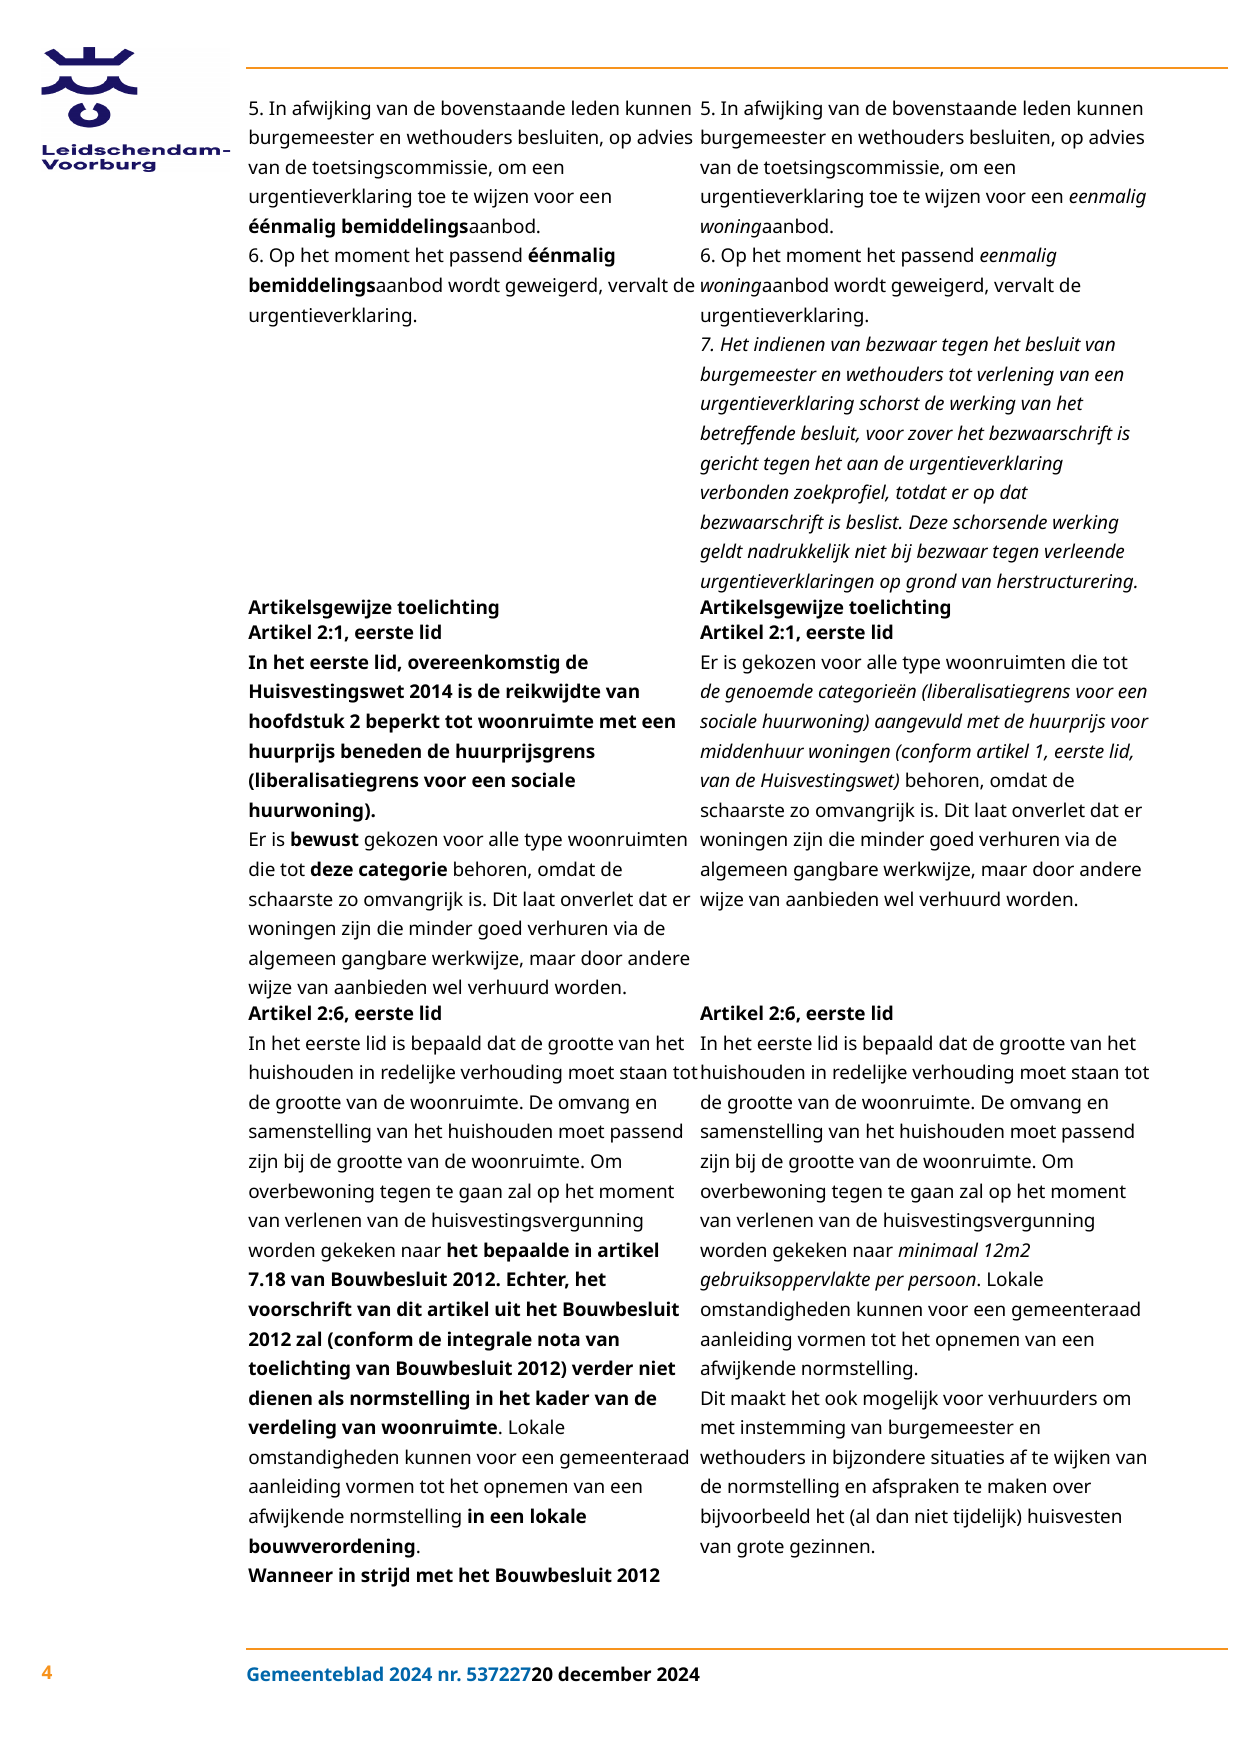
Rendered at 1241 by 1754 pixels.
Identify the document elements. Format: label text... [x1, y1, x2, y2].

table_cell Artikel 2:1, eerste lid In het eerste lid, overeenkomstig de Huisvestingswet 2014 is de reikwijdte van hoofdstuk 2 beperkt tot woonruimte met een huurprijs beneden de huurprijsgrens (liberalisatiegrens voor een sociale huurwoning). Er is bewust gekozen voor alle type woonruimten die tot deze categorie behoren, omdat de schaarste zo omvangrijk is. Dit laat onverlet dat er woningen zijn die minder goed verhuren via de algemeen gangbare werkwijze, maar door andere wijze van aanbieden wel verhuurd worden. [248, 620, 700, 1000]
table_cell Artikelsgewijze toelichting [700, 594, 1152, 619]
table_cell Artikelsgewijze toelichting [248, 594, 700, 619]
table_cell Artikel 2:6, eerste lid In het eerste lid is bepaald dat de grootte van het huishouden in redelijke verhouding moet staan tot de grootte van de woonruimte. De omvang en samenstelling van het huishouden moet passend zijn bij de grootte van de woonruimte. Om overbewoning tegen te gaan zal op het moment van verlenen van de huisvestingsvergunning worden gekeken naar het bepaalde in artikel 7.18 van Bouwbesluit 2012. Echter, het voorschrift van dit artikel uit het Bouwbesluit 2012 zal (conform de integrale nota van toelichting van Bouwbesluit 2012) verder niet dienen als normstelling in het kader van de verdeling van woonruimte. Lokale omstandigheden kunnen voor een gemeenteraad aanleiding vormen tot het opnemen van een afwijkende normstelling in een lokale bouwverordening. Wanneer in strijd met het Bouwbesluit 2012 [248, 1000, 700, 1588]
table_cell 5. In afwijking van de bovenstaande leden kunnen burgemeester en wethouders besluiten, op advies van de toetsingscommissie, om een urgentieverklaring toe te wijzen voor een éénmalig bemiddelingsaanbod. 6. Op het moment het passend éénmalig bemiddelingsaanbod wordt geweigerd, vervalt de urgentieverklaring. [248, 95, 700, 594]
picture [41, 47, 231, 172]
table_cell Artikel 2:6, eerste lid In het eerste lid is bepaald dat de grootte van het huishouden in redelijke verhouding moet staan tot de grootte van de woonruimte. De omvang en samenstelling van het huishouden moet passend zijn bij de grootte van de woonruimte. Om overbewoning tegen te gaan zal op het moment van verlenen van de huisvestingsvergunning worden gekeken naar minimaal 12m2 gebruiksoppervlakte per persoon. Lokale omstandigheden kunnen voor een gemeenteraad aanleiding vormen tot het opnemen van een afwijkende normstelling. Dit maakt het ook mogelijk voor verhuurders om met instemming van burgemeester en wethouders in bijzondere situaties af te wijken van de normstelling en afspraken te maken over bijvoorbeeld het (al dan niet tijdelijk) huisvesten van grote gezinnen. [700, 1000, 1152, 1588]
table_cell 5. In afwijking van de bovenstaande leden kunnen burgemeester en wethouders besluiten, op advies van de toetsingscommissie, om een urgentieverklaring toe te wijzen voor een eenmalig woningaanbod. 6. Op het moment het passend eenmalig woningaanbod wordt geweigerd, vervalt de urgentieverklaring. 7. Het indienen van bezwaar tegen het besluit van burgemeester en wethouders tot verlening van een urgentieverklaring schorst de werking van het betreffende besluit, voor zover het bezwaarschrift is gericht tegen het aan de urgentieverklaring verbonden zoekprofiel, totdat er op dat bezwaarschrift is beslist. Deze schorsende werking geldt nadrukkelijk niet bij bezwaar tegen verleende urgentieverklaringen op grond van herstructurering. [700, 95, 1152, 594]
table_cell Artikel 2:1, eerste lid Er is gekozen voor alle type woonruimten die tot de genoemde categorieën (liberalisatiegrens voor een sociale huurwoning) aangevuld met de huurprijs voor middenhuur woningen (conform artikel 1, eerste lid, van de Huisvestingswet) behoren, omdat de schaarste zo omvangrijk is. Dit laat onverlet dat er woningen zijn die minder goed verhuren via de algemeen gangbare werkwijze, maar door andere wijze van aanbieden wel verhuurd worden. [700, 620, 1152, 1000]
